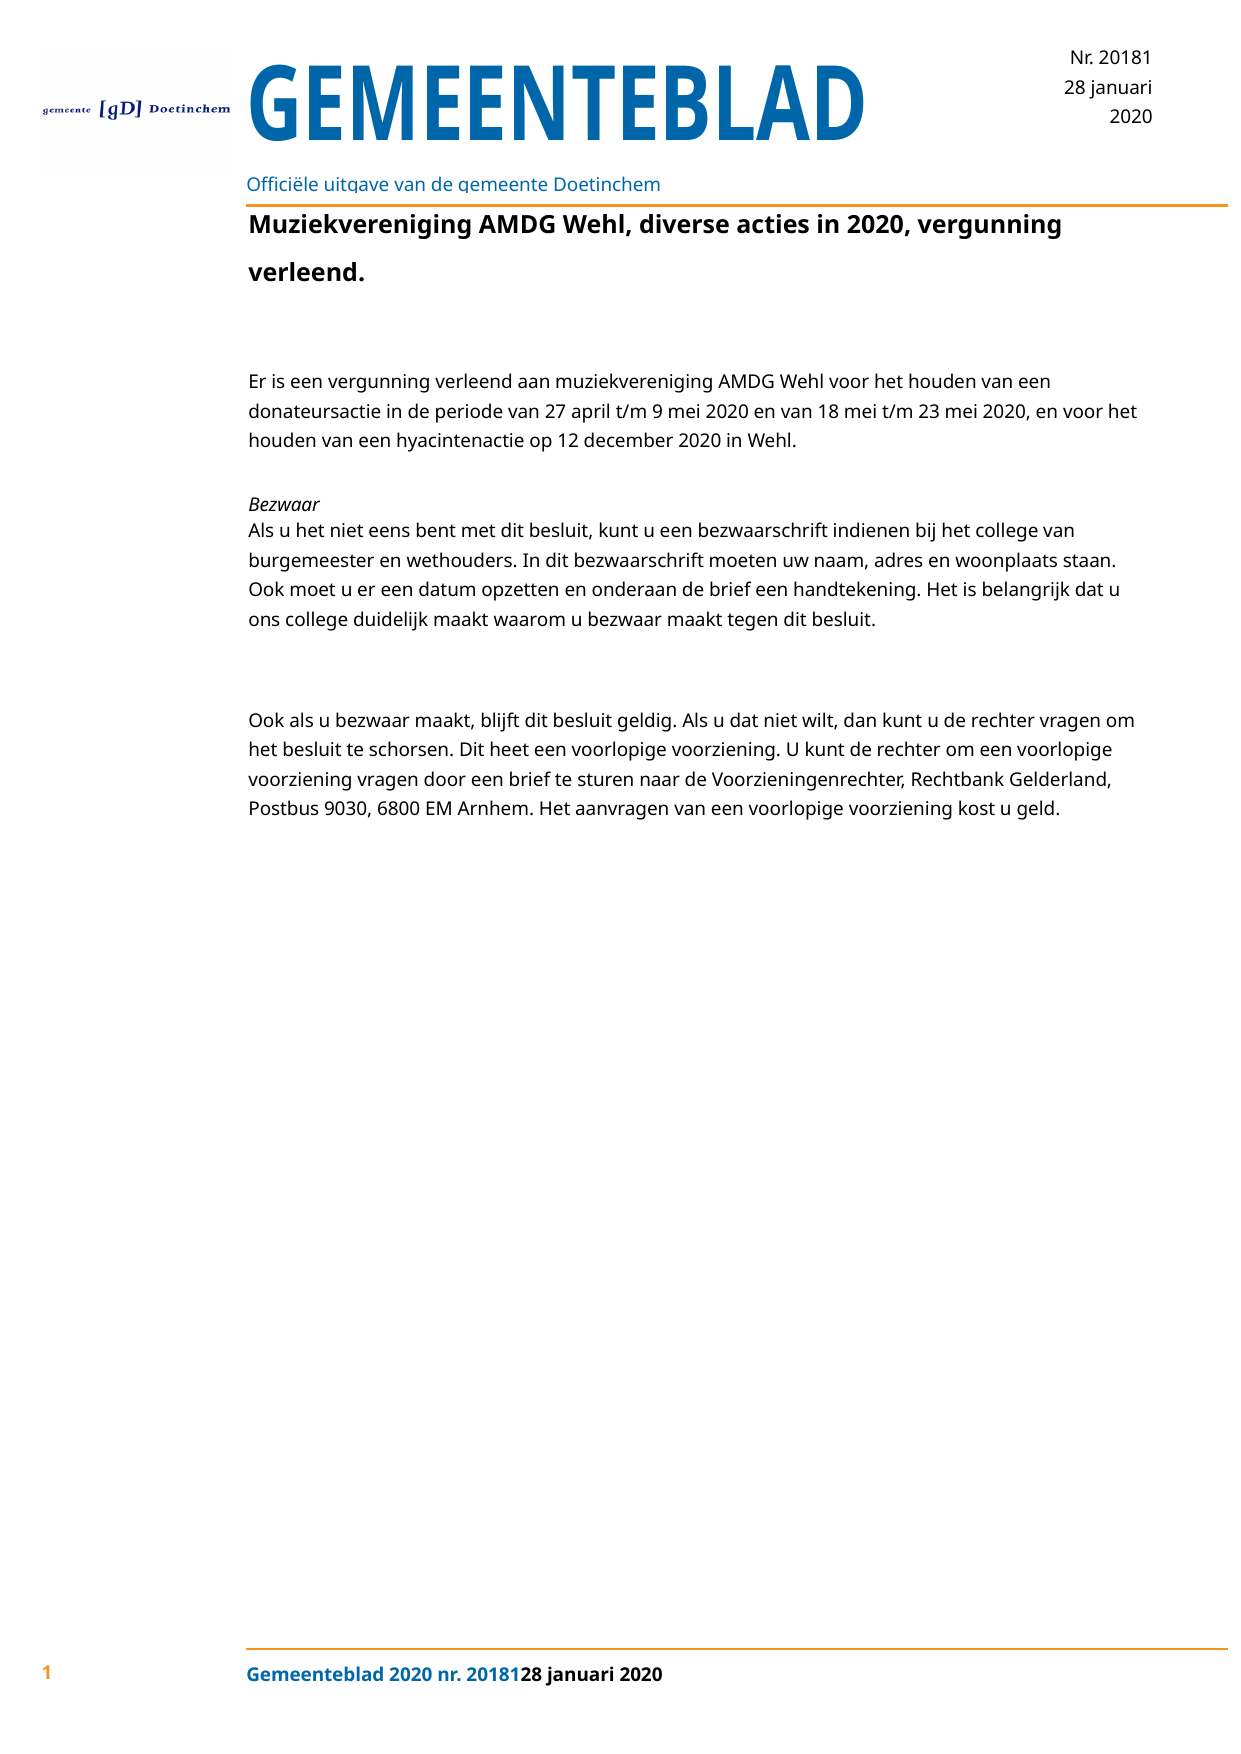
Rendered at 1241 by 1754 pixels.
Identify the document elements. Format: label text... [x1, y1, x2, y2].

text Bezwaar [248, 491, 1152, 517]
text Als u het niet eens bent met dit besluit, kunt u een bezwaarschrift indienen bij het college van burgemeester en wethouders. In dit bezwaarschrift moeten uw naam, adres en woonplaats staan. Ook moet u er een datum opzetten en onderaan de brief een handtekening. Het is belangrijk dat u ons college duidelijk maakt waarom u bezwaar maakt tegen dit besluit. [248, 517, 1152, 632]
text Ook als u bezwaar maakt, blijft dit besluit geldig. Als u dat niet wilt, dan kunt u de rechter vragen om het besluit te schorsen. Dit heet een voorlopige voorziening. U kunt de rechter om een voorlopige voorziening vragen door een brief te sturen naar de Voorzieningenrechter, Rechtbank Gelderland, Postbus 9030, 6800 EM Arnhem. Het aanvragen van een voorlopige voorziening kost u geld. [248, 707, 1152, 821]
text Muziekvereniging AMDG Wehl, diverse acties in 2020, vergunning verleend. [248, 207, 1152, 288]
text Er is een vergunning verleend aan muziekvereniging AMDG Wehl voor het houden van een donateursactie in de periode van 27 april t/m 9 mei 2020 en van 18 mei t/m 23 mei 2020, en voor het houden van een hyacintenactie op 12 december 2020 in Wehl. [248, 368, 1152, 453]
picture [41, 47, 231, 172]
